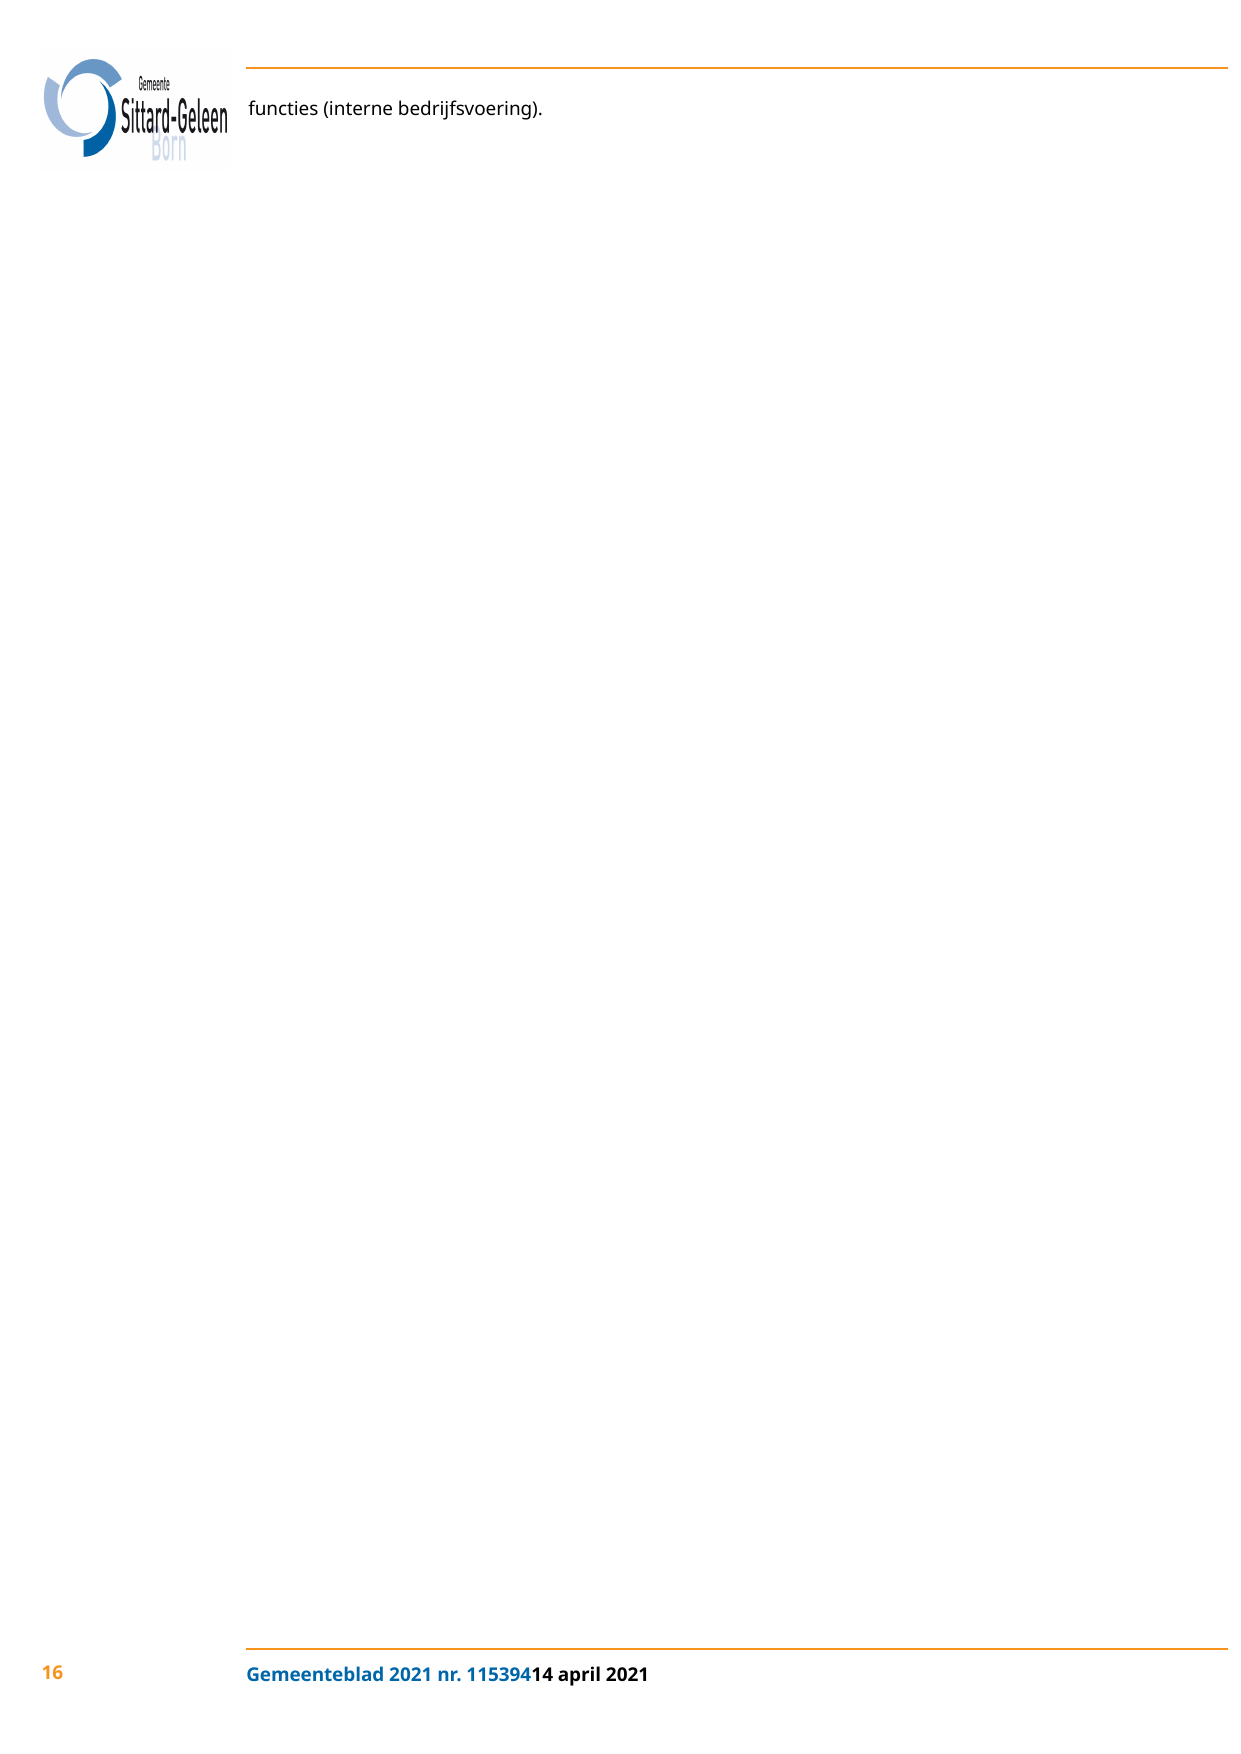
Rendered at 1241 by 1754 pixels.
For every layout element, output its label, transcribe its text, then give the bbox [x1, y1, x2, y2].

text functies (interne bedrijfsvoering). [248, 95, 1152, 121]
picture [41, 47, 231, 172]
